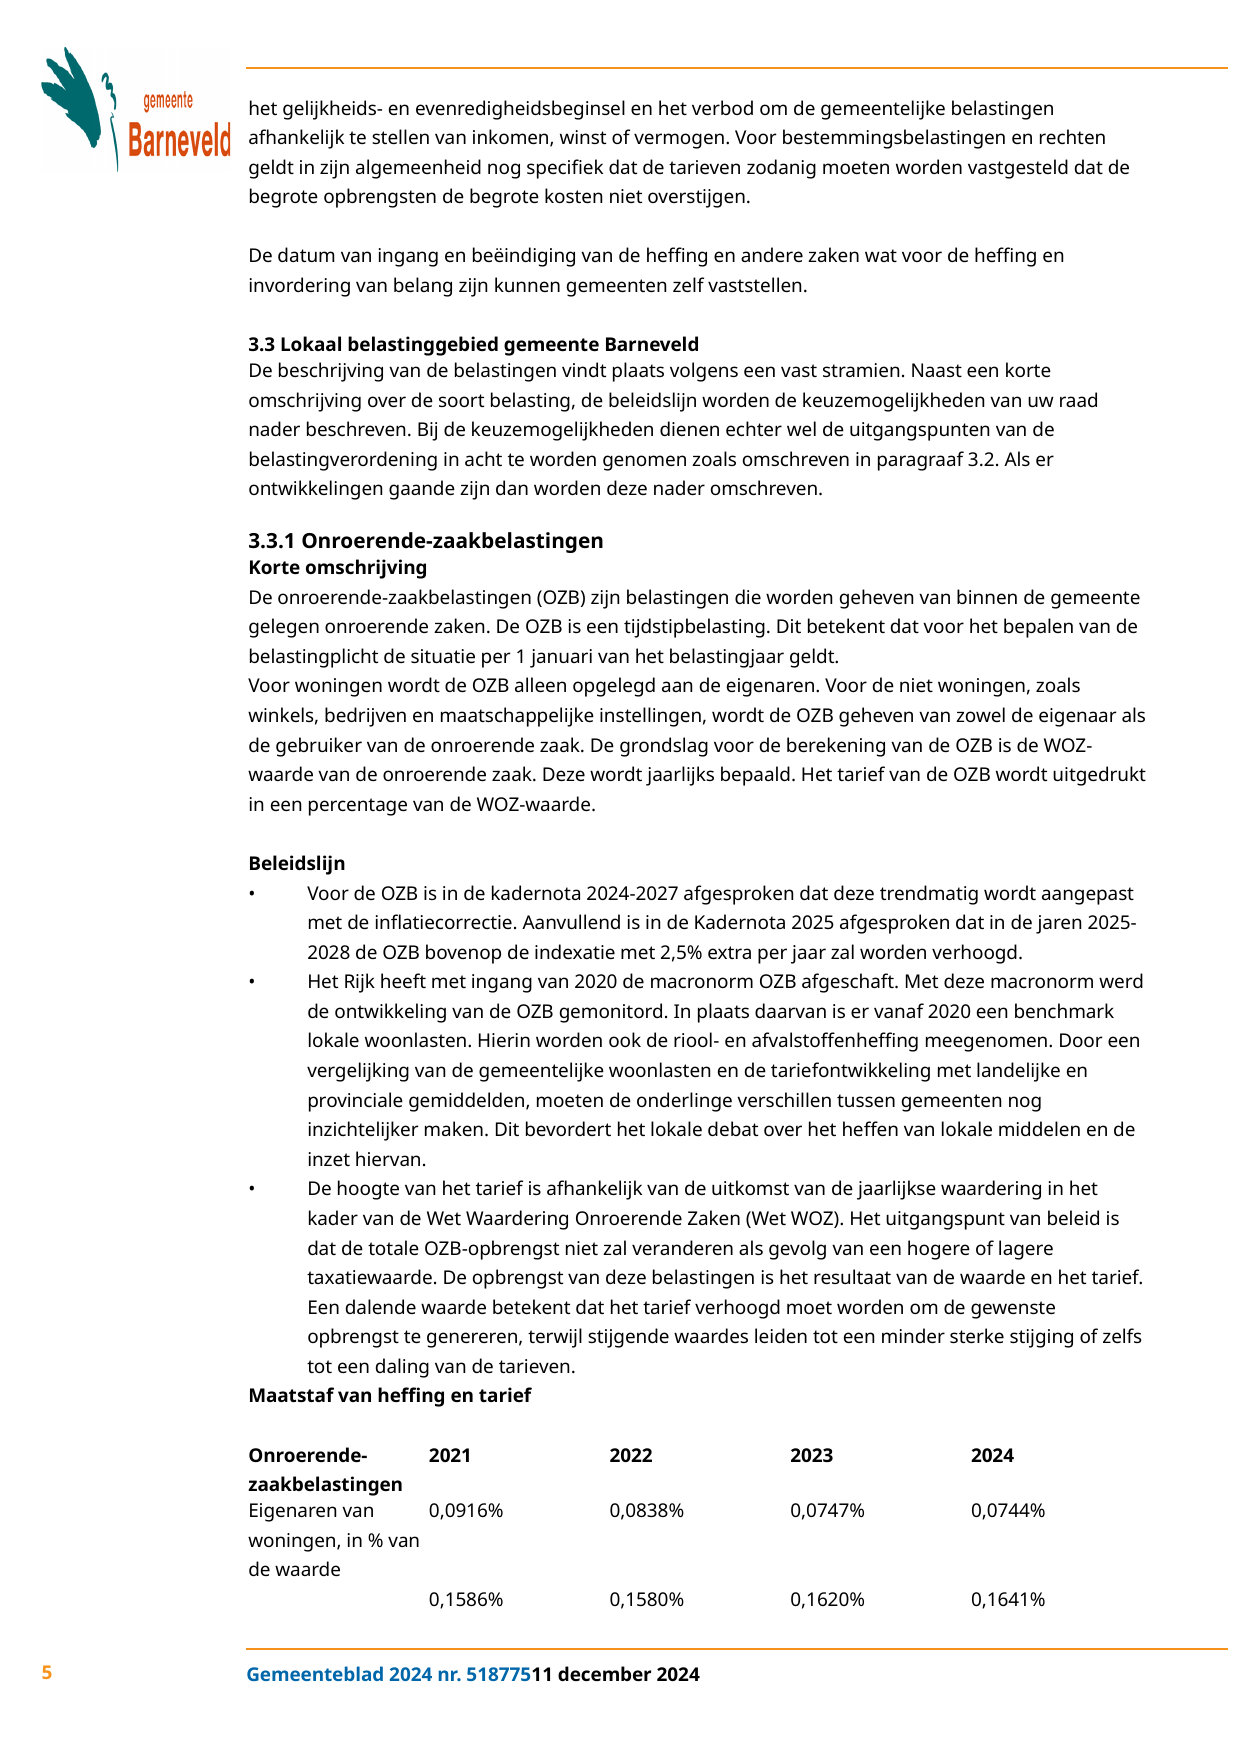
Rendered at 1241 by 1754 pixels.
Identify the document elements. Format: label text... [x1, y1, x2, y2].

table_header 2024 [971, 1442, 1152, 1497]
text Voor woningen wordt de OZB alleen opgelegd aan de eigenaren. Voor de niet woningen, zoals winkels, bedrijven en maatschappelijke instellingen, wordt de OZB geheven van zowel de eigenaar als de gebruiker van de onroerende zaak. De grondslag voor de berekening van de OZB is de WOZ-waarde van de onroerende zaak. Deze wordt jaarlijks bepaald. Het tarief van de OZB wordt uitgedrukt in een percentage van de WOZ-waarde. [248, 673, 1152, 817]
table_header 2022 [609, 1442, 790, 1497]
table_cell Eigenaren van woningen, in % van de waarde [248, 1497, 429, 1612]
text De beschrijving van de belastingen vindt plaats volgens een vast stramien. Naast een korte omschrijving over de soort belasting, de beleidslijn worden de keuzemogelijkheden van uw raad nader beschreven. Bij de keuzemogelijkheden dienen echter wel de uitgangspunten van de belastingverordening in acht te worden genomen zoals omschreven in paragraaf 3.2. Als er ontwikkelingen gaande zijn dan worden deze nader omschreven. [248, 357, 1152, 501]
list De hoogte van het tarief is afhankelijk van de uitkomst van de jaarlijkse waardering in het kader van de Wet Waardering Onroerende Zaken (Wet WOZ). Het uitgangspunt van beleid is dat de totale OZB-opbrengst niet zal veranderen als gevolg van een hogere of lagere taxatiewaarde. De opbrengst van deze belastingen is het resultaat van de waarde en het tarief. Een dalende waarde betekent dat het tarief verhoogd moet worden om de gewenste opbrengst te genereren, terwijl stijgende waardes leiden tot een minder sterke stijging of zelfs tot een daling van de tarieven. [248, 1176, 1152, 1379]
picture [41, 47, 231, 172]
text het gelijkheids- en evenredigheidsbeginsel en het verbod om de gemeentelijke belastingen afhankelijk te stellen van inkomen, winst of vermogen. Voor bestemmingsbelastingen en rechten geldt in zijn algemeenheid nog specifiek dat de tarieven zodanig moeten worden vastgesteld dat de begrote opbrengsten de begrote kosten niet overstijgen. [248, 95, 1152, 209]
table_cell 0,0916% 0,1586% [429, 1497, 609, 1612]
text 3.3 Lokaal belastinggebied gemeente Barneveld [248, 331, 1152, 357]
table_cell 0,0744% 0,1641% [971, 1497, 1152, 1612]
text De datum van ingang en beëindiging van de heffing en andere zaken wat voor de heffing en invordering van belang zijn kunnen gemeenten zelf vaststellen. [248, 243, 1152, 298]
table_cell 0,0747% 0,1620% [790, 1497, 971, 1612]
text Beleidslijn [248, 850, 1152, 876]
list Het Rijk heeft met ingang van 2020 de macronorm OZB afgeschaft. Met deze macronorm werd de ontwikkeling van de OZB gemonitord. In plaats daarvan is er vanaf 2020 een benchmark lokale woonlasten. Hierin worden ook de riool- en afvalstoffenheffing meegenomen. Door een vergelijking van de gemeentelijke woonlasten en de tariefontwikkeling met landelijke en provinciale gemiddelden, moeten de onderlinge verschillen tussen gemeenten nog inzichtelijker maken. Dit bevordert het lokale debat over het heffen van lokale middelen en de inzet hiervan. [248, 968, 1152, 1172]
text Maatstaf van heffing en tarief [248, 1383, 1152, 1408]
table_cell 0,0838% 0,1580% [609, 1497, 790, 1612]
table_header 2021 [429, 1442, 609, 1497]
table_header Onroerende-zaakbelastingen [248, 1442, 429, 1497]
text De onroerende-zaakbelastingen (OZB) zijn belastingen die worden geheven van binnen de gemeente gelegen onroerende zaken. De OZB is een tijdstipbelasting. Dit betekent dat voor het bepalen van de belastingplicht de situatie per 1 januari van het belastingjaar geldt. [248, 584, 1152, 669]
list Voor de OZB is in de kadernota 2024-2027 afgesproken dat deze trendmatig wordt aangepast met de inflatiecorrectie. Aanvullend is in de Kadernota 2025 afgesproken dat in de jaren 2025-2028 de OZB bovenop de indexatie met 2,5% extra per jaar zal worden verhoogd. [248, 880, 1152, 965]
text Korte omschrijving [248, 554, 1152, 580]
text 3.3.1 Onroerende-zaakbelastingen [248, 526, 1152, 554]
table_header 2023 [790, 1442, 971, 1497]
